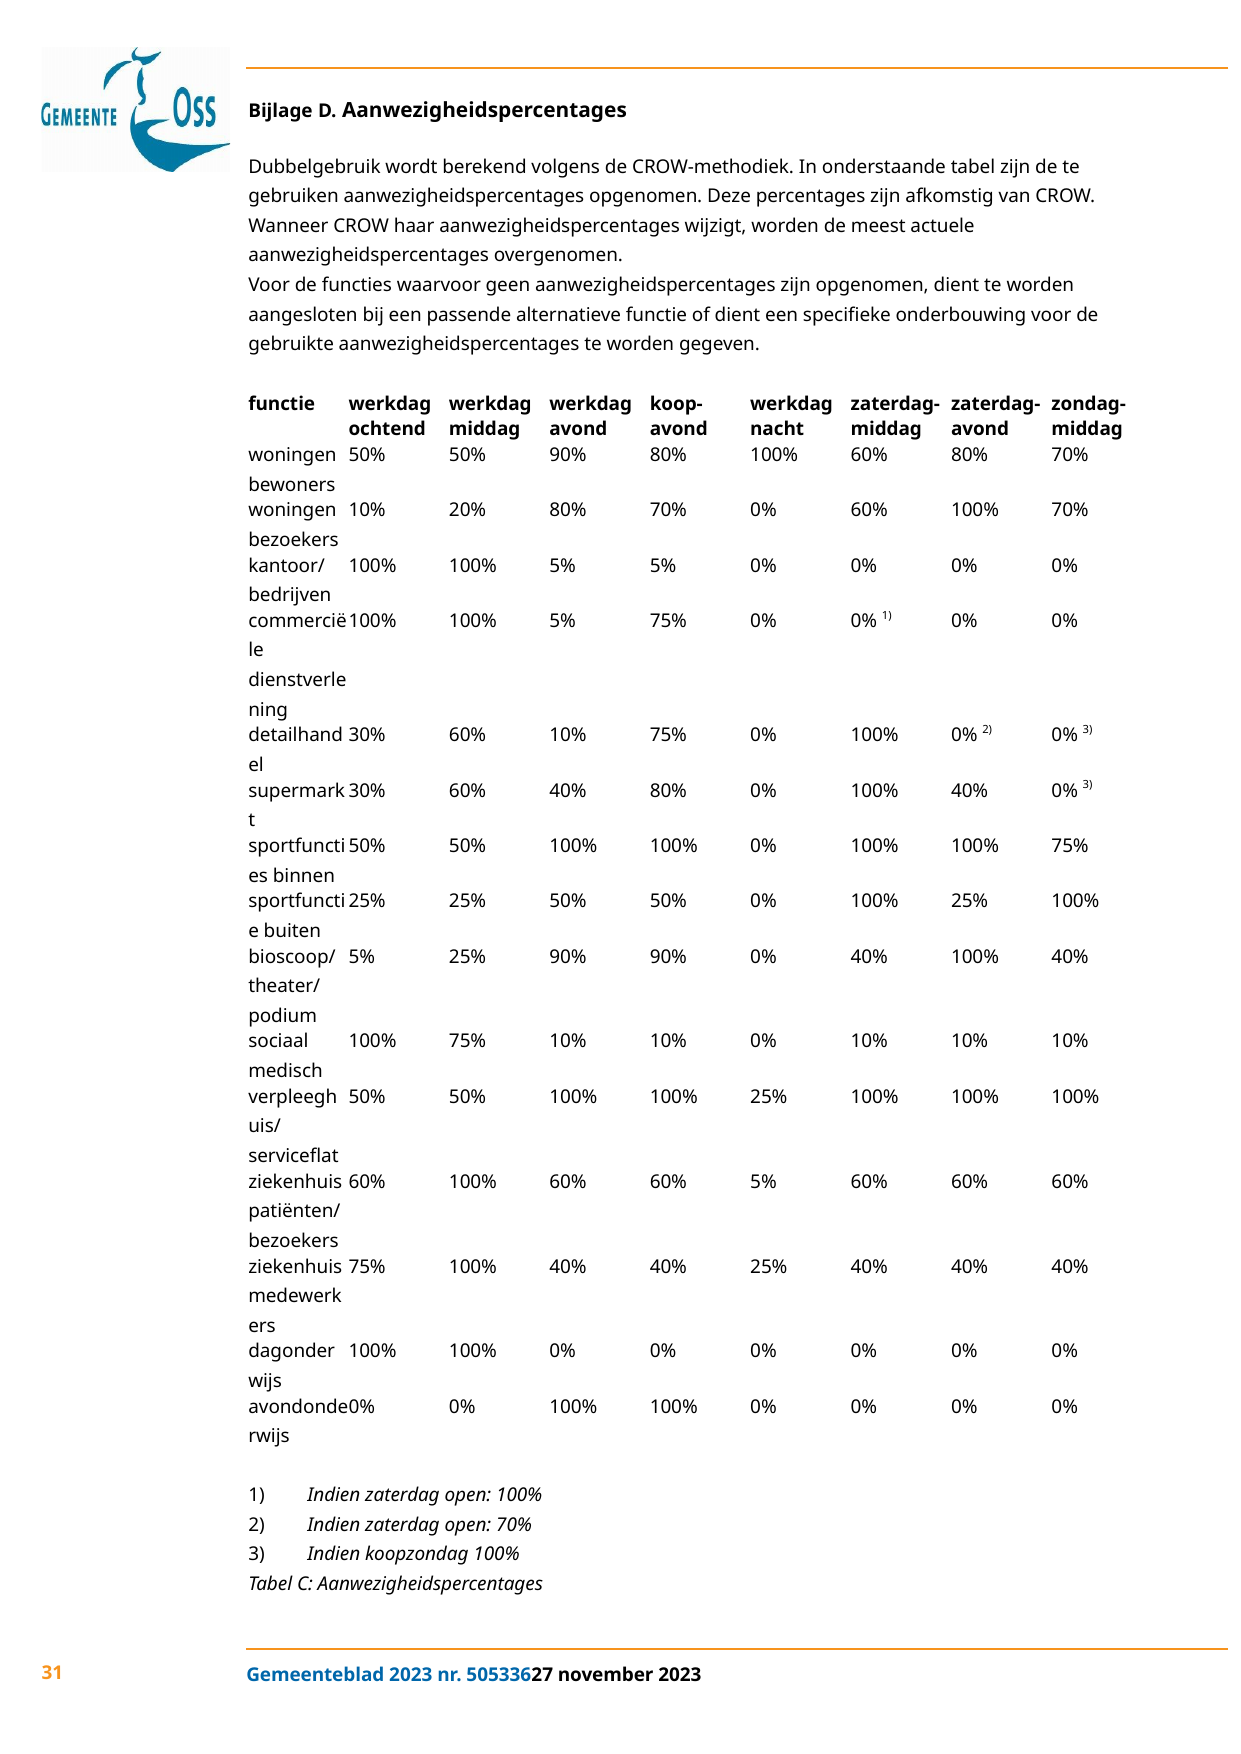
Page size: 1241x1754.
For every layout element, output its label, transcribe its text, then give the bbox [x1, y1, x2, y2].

table_cell 0% [1051, 607, 1152, 722]
table_cell sociaal medisch [248, 1028, 348, 1083]
table_cell 25% [348, 888, 449, 943]
table_cell 40% [549, 1253, 649, 1338]
table_cell 0% [750, 496, 850, 552]
table_cell 100% [650, 832, 750, 887]
table_cell 0% [449, 1393, 549, 1448]
table_cell 75% [348, 1253, 449, 1338]
table_cell 100% [449, 1253, 549, 1338]
table_cell 100% [850, 722, 951, 777]
table_cell ziekenhuis patiënten/bezoekers [248, 1168, 348, 1253]
table_cell 80% [650, 441, 750, 496]
list Indien zaterdag open: 100% [248, 1481, 1152, 1507]
table_cell 100% [951, 1083, 1051, 1168]
table_cell 0% [650, 1338, 750, 1393]
table_cell 0% [348, 1393, 449, 1448]
table_cell 40% [850, 943, 951, 1028]
table_cell woningen bezoekers [248, 496, 348, 552]
table_cell 100% [549, 1083, 649, 1168]
table_cell 0% [750, 1028, 850, 1083]
table_cell 10% [850, 1028, 951, 1083]
table_cell 100% [348, 1338, 449, 1393]
table_cell 0% [750, 1393, 850, 1448]
table_cell 100% [348, 607, 449, 722]
table_cell 60% [850, 496, 951, 552]
text Voor de functies waarvoor geen aanwezigheidspercentages zijn opgenomen, dient te worden aangesloten bij een passende alternatieve functie of dient een specifieke onderbouwing voor de gebruikte aanwezigheidspercentages te worden gegeven. [248, 271, 1152, 356]
table_cell sportfuncties binnen [248, 832, 348, 887]
table_header koop- [650, 390, 750, 415]
text Bijlage D. Aanwezigheidspercentages [248, 95, 1152, 123]
table_cell 70% [650, 496, 750, 552]
table_cell 40% [951, 777, 1051, 832]
table_header werkdag [750, 390, 850, 415]
table_cell 100% [951, 943, 1051, 1028]
table_cell 25% [750, 1083, 850, 1168]
table_cell 75% [650, 722, 750, 777]
table_cell 0% 1) [850, 607, 951, 722]
table_cell 0% [750, 722, 850, 777]
table_cell 100% [850, 832, 951, 887]
table_cell 0% [951, 607, 1051, 722]
table_cell 0% [750, 943, 850, 1028]
list Indien koopzondag 100% [248, 1540, 1152, 1566]
table_cell 0% [1051, 552, 1152, 607]
table_cell 100% [348, 552, 449, 607]
table_cell detailhandel [248, 722, 348, 777]
table_cell 100% [449, 1338, 549, 1393]
table_cell 75% [650, 607, 750, 722]
table_cell avondonderwijs [248, 1393, 348, 1448]
table_cell 0% 3) [1051, 777, 1152, 832]
table_cell 60% [1051, 1168, 1152, 1253]
table_header zaterdag- [850, 390, 951, 415]
table_cell 60% [549, 1168, 649, 1253]
table_cell 25% [449, 943, 549, 1028]
table_cell 10% [348, 496, 449, 552]
table_cell 100% [850, 888, 951, 943]
table_cell 50% [449, 441, 549, 496]
table_header werkdag [449, 390, 549, 415]
table_cell 0% [750, 1338, 850, 1393]
table_cell 40% [549, 777, 649, 832]
table_cell 0% [750, 832, 850, 887]
table_cell 25% [449, 888, 549, 943]
table_cell 50% [449, 1083, 549, 1168]
table_cell 10% [951, 1028, 1051, 1083]
table_cell 0% [750, 888, 850, 943]
table_cell 100% [449, 1168, 549, 1253]
table_cell 50% [348, 441, 449, 496]
table_cell 0% [549, 1338, 649, 1393]
table_cell dagonderwijs [248, 1338, 348, 1393]
picture [41, 47, 231, 172]
table_cell 75% [1051, 832, 1152, 887]
table_cell 0% [750, 552, 850, 607]
table_cell 60% [449, 777, 549, 832]
table_cell 100% [449, 552, 549, 607]
table_cell 100% [1051, 1083, 1152, 1168]
table_cell 10% [1051, 1028, 1152, 1083]
table_cell kantoor/bedrijven [248, 552, 348, 607]
table_cell 40% [951, 1253, 1051, 1338]
table_cell 100% [750, 441, 850, 496]
table_cell 80% [650, 777, 750, 832]
table_cell 0% [850, 1338, 951, 1393]
table_cell 50% [348, 832, 449, 887]
table_cell 100% [549, 832, 649, 887]
table_cell 0% [750, 777, 850, 832]
table_cell 60% [951, 1168, 1051, 1253]
table_cell 100% [951, 832, 1051, 887]
table_cell avond [650, 415, 750, 441]
table_cell 50% [650, 888, 750, 943]
table_cell 60% [650, 1168, 750, 1253]
table_cell 0% 2) [951, 722, 1051, 777]
table_cell 100% [650, 1393, 750, 1448]
table_cell 100% [549, 1393, 649, 1448]
table_cell 20% [449, 496, 549, 552]
table_header zaterdag- [951, 390, 1051, 415]
table_cell 0% [951, 1393, 1051, 1448]
table_cell 5% [650, 552, 750, 607]
list Indien zaterdag open: 70% [248, 1511, 1152, 1536]
table_cell 0% [850, 552, 951, 607]
table_cell 30% [348, 722, 449, 777]
table_cell 90% [650, 943, 750, 1028]
table_cell 10% [549, 722, 649, 777]
table_cell 5% [750, 1168, 850, 1253]
table_cell verpleeghuis/ serviceflat [248, 1083, 348, 1168]
table_cell 70% [1051, 496, 1152, 552]
table_cell 5% [549, 607, 649, 722]
table_cell 25% [951, 888, 1051, 943]
table_cell supermarkt [248, 777, 348, 832]
table_header functie [248, 390, 348, 441]
table_cell 40% [650, 1253, 750, 1338]
table_cell 40% [850, 1253, 951, 1338]
table_cell 60% [348, 1168, 449, 1253]
table_cell 90% [549, 943, 649, 1028]
table_cell 100% [951, 496, 1051, 552]
table_header werkdag [549, 390, 649, 415]
table_cell 100% [850, 777, 951, 832]
table_cell 10% [650, 1028, 750, 1083]
table_cell nacht [750, 415, 850, 441]
table_cell 5% [348, 943, 449, 1028]
table_cell 0% [850, 1393, 951, 1448]
table_cell sportfunctie buiten [248, 888, 348, 943]
table_cell middag [1051, 415, 1152, 441]
text Tabel C: Aanwezigheidspercentages [248, 1570, 1152, 1596]
table_cell 100% [850, 1083, 951, 1168]
table_cell 75% [449, 1028, 549, 1083]
table_cell 0% [1051, 1393, 1152, 1448]
table_cell 100% [650, 1083, 750, 1168]
table_cell 60% [449, 722, 549, 777]
table_cell woningen bewoners [248, 441, 348, 496]
table_cell 0% [750, 607, 850, 722]
table_cell avond [549, 415, 649, 441]
table_cell 50% [449, 832, 549, 887]
table_cell 25% [750, 1253, 850, 1338]
table_header werkdag [348, 390, 449, 415]
table_cell 60% [850, 1168, 951, 1253]
table_cell 0% [951, 1338, 1051, 1393]
table_cell 40% [1051, 943, 1152, 1028]
table_cell commerciële dienstverlening [248, 607, 348, 722]
table_cell 30% [348, 777, 449, 832]
table_cell middag [449, 415, 549, 441]
table_cell 70% [1051, 441, 1152, 496]
table_cell 50% [549, 888, 649, 943]
table_cell 50% [348, 1083, 449, 1168]
table_cell ziekenhuis medewerkers [248, 1253, 348, 1338]
table_cell 5% [549, 552, 649, 607]
text Dubbelgebruik wordt berekend volgens de CROW-methodiek. In onderstaande tabel zijn de te gebruiken aanwezigheidspercentages opgenomen. Deze percentages zijn afkomstig van CROW. Wanneer CROW haar aanwezigheidspercentages wijzigt, worden de meest actuele aanwezigheidspercentages overgenomen. [248, 153, 1152, 267]
table_cell 60% [850, 441, 951, 496]
table_cell avond [951, 415, 1051, 441]
table_cell 40% [1051, 1253, 1152, 1338]
table_cell 0% [1051, 1338, 1152, 1393]
table_cell 90% [549, 441, 649, 496]
table_cell middag [850, 415, 951, 441]
table_cell 80% [549, 496, 649, 552]
table_cell 0% 3) [1051, 722, 1152, 777]
table_cell bioscoop/theater/ podium [248, 943, 348, 1028]
table_cell 80% [951, 441, 1051, 496]
table_cell 100% [348, 1028, 449, 1083]
table_cell 0% [951, 552, 1051, 607]
table_cell 100% [449, 607, 549, 722]
table_cell ochtend [348, 415, 449, 441]
table_header zondag- [1051, 390, 1152, 415]
table_cell 10% [549, 1028, 649, 1083]
table_cell 100% [1051, 888, 1152, 943]
